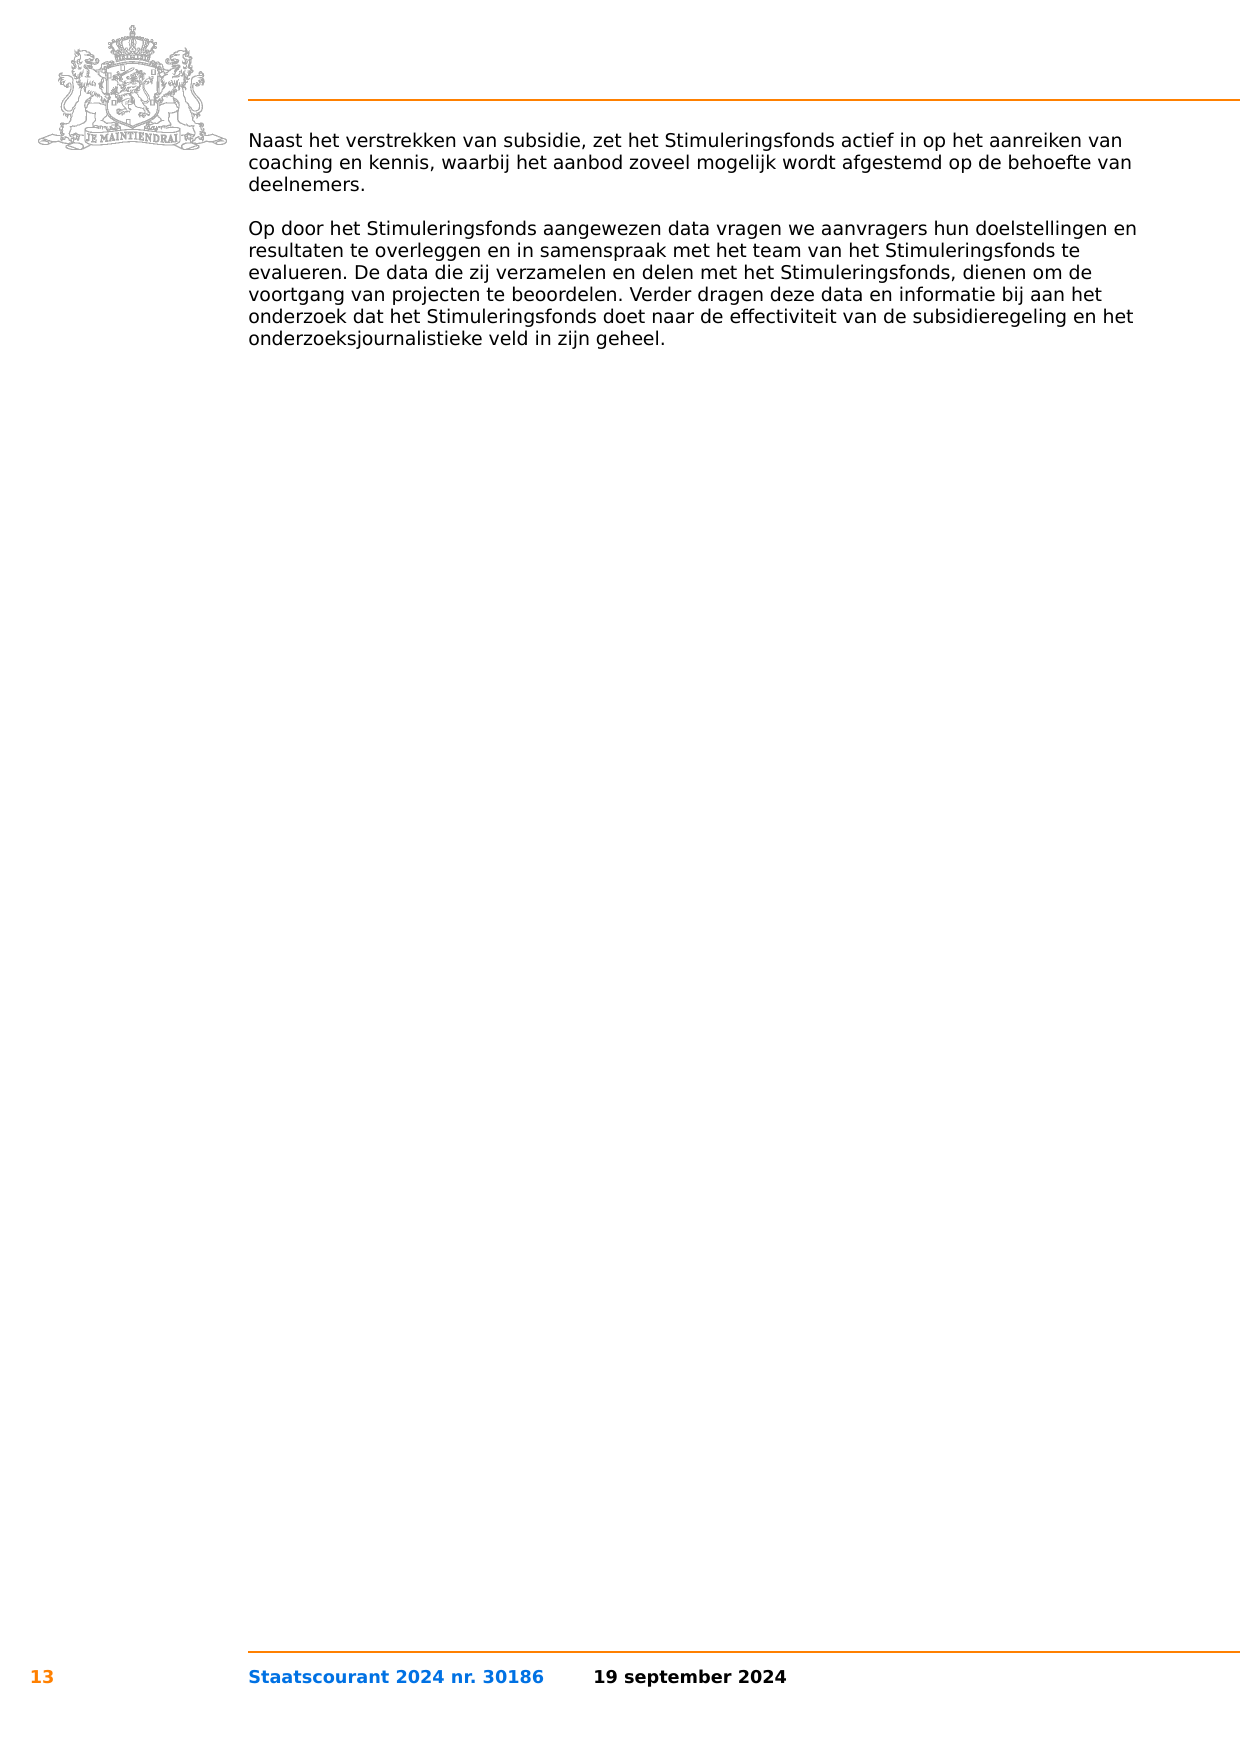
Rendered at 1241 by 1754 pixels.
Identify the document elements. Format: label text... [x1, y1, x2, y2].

picture [38, 25, 227, 150]
text Naast het verstrekken van subsidie, zet het Stimuleringsfonds actief in op het aanreiken van coaching en kennis, waarbij het aanbod zoveel mogelijk wordt afgestemd op de behoefte van deelnemers. [248, 130, 1163, 196]
text Op door het Stimuleringsfonds aangewezen data vragen we aanvragers hun doelstellingen en resultaten te overleggen en in samenspraak met het team van het Stimuleringsfonds te evalueren. De data die zij verzamelen en delen met het Stimuleringsfonds, dienen om de voortgang van projecten te beoordelen. Verder dragen deze data en informatie bij aan het onderzoek dat het Stimuleringsfonds doet naar de effectiviteit van de subsidieregeling en het onderzoeksjournalistieke veld in zijn geheel. [248, 218, 1163, 349]
